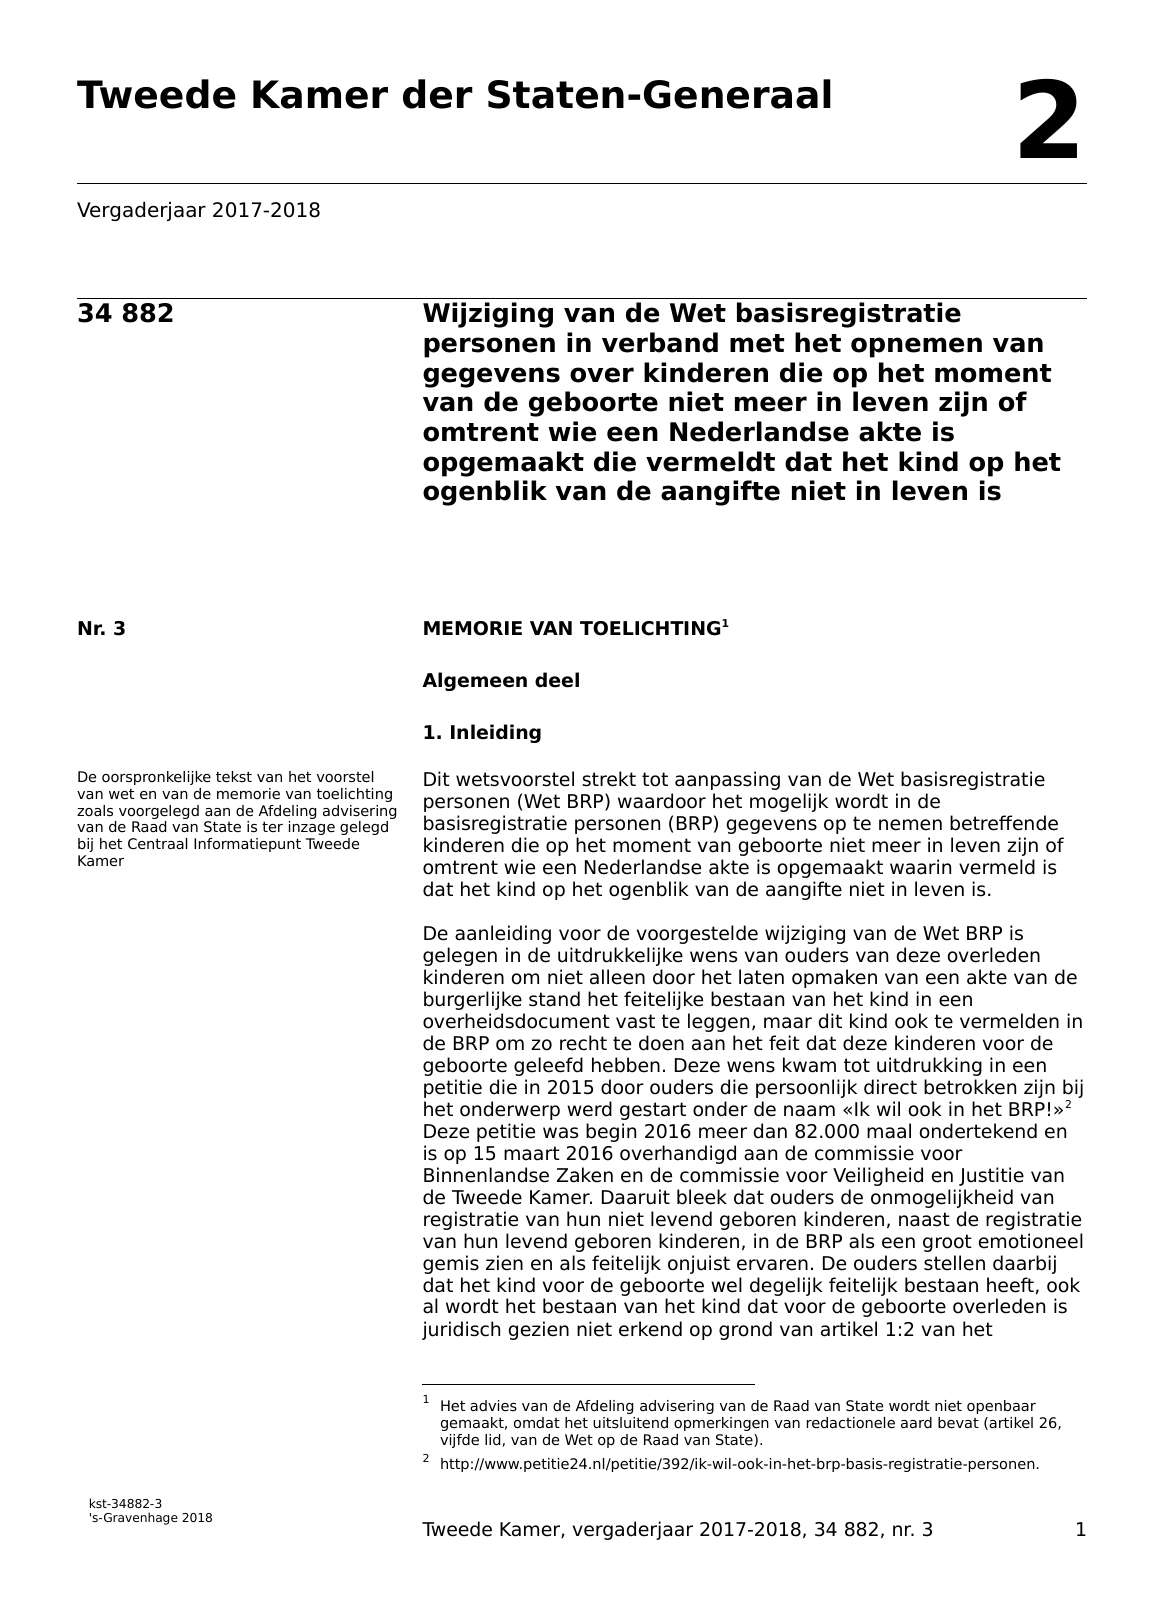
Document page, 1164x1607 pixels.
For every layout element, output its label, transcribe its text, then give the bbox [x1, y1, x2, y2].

table_header 2 [886, 59, 1087, 183]
text De aanleiding voor de voorgestelde wijziging van de Wet BRP is gelegen in de uitdrukkelijke wens van ouders van deze overleden kinderen om niet alleen door het laten opmaken van een akte van de burgerlijke stand het feitelijke bestaan van het kind in een overheidsdocument vast te leggen, maar dit kind ook te vermelden in de BRP om zo recht te doen aan het feit dat deze kinderen voor de geboorte geleefd hebben. Deze wens kwam tot uitdrukking in een petitie die in 2015 door ouders die persoonlijk direct betrokken zijn bij het onderwerp werd gestart onder de naam «Ik wil ook in het BRP!» Deze petitie was begin 2016 meer dan 82.000 maal ondertekend en is op 15 maart 2016 overhandigd aan de commissie voor Binnenlandse Zaken en de commissie voor Veiligheid en Justitie van de Tweede Kamer. Daaruit bleek dat ouders de onmogelijkheid van registratie van hun niet levend geboren kinderen, naast de registratie van hun levend geboren kinderen, in de BRP als een groot emotioneel gemis zien en als feitelijk onjuist ervaren. De ouders stellen daarbij dat het kind voor de geboorte wel degelijk feitelijk bestaan heeft, ook al wordt het bestaan van het kind dat voor de geboorte overleden is juridisch gezien niet erkend op grond van artikel 1:2 van het [422, 923, 1087, 1340]
table_cell Vergaderjaar 2017-2018 [77, 184, 1087, 298]
text Het advies van de Afdeling advisering van de Raad van State wordt niet openbaar gemaakt, omdat het uitsluitend opmerkingen van redactionele aard bevat (artikel 26, vijfde lid, van de Wet op de Raad van State). [422, 1393, 1087, 1449]
text 's-Gravenhage 2018 [88, 1511, 323, 1525]
text Dit wetsvoorstel strekt tot aanpassing van de Wet basisregistratie personen (Wet BRP) waardoor het mogelijk wordt in de basisregistratie personen (BRP) gegevens op te nemen betreffende kinderen die op het moment van geboorte niet meer in leven zijn of omtrent wie een Nederlandse akte is opgemaakt waarin vermeld is dat het kind op het ogenblik van de aangifte niet in leven is. [422, 769, 1087, 901]
text De oorspronkelijke tekst van het voorstel van wet en van de memorie van toelichting zoals voorgelegd aan de Afdeling advisering van de Raad van State is ter inzage gelegd bij het Centraal Informatiepunt Tweede Kamer [77, 769, 399, 870]
table_header Tweede Kamer der Staten-Generaal [77, 59, 886, 183]
text kst-34882-3 [88, 1497, 323, 1511]
subtitle Nr. 3 MEMORIE VAN TOELICHTING [77, 618, 1087, 640]
subtitle 34 882 Wijziging van de Wet basisregistratie personen in verband met het opnemen van gegevens over kinderen die op het moment van de geboorte niet meer in leven zijn of omtrent wie een Nederlandse akte is opgemaakt die vermeldt dat het kind op het ogenblik van de aangifte niet in leven is [77, 299, 1087, 507]
subtitle 1. Inleiding [422, 722, 1087, 744]
subtitle Algemeen deel [422, 670, 1087, 692]
text http://www.petitie24.nl/petitie/392/ik-wil-ook-in-het-brp-basis-registratie-personen. [422, 1452, 1087, 1474]
